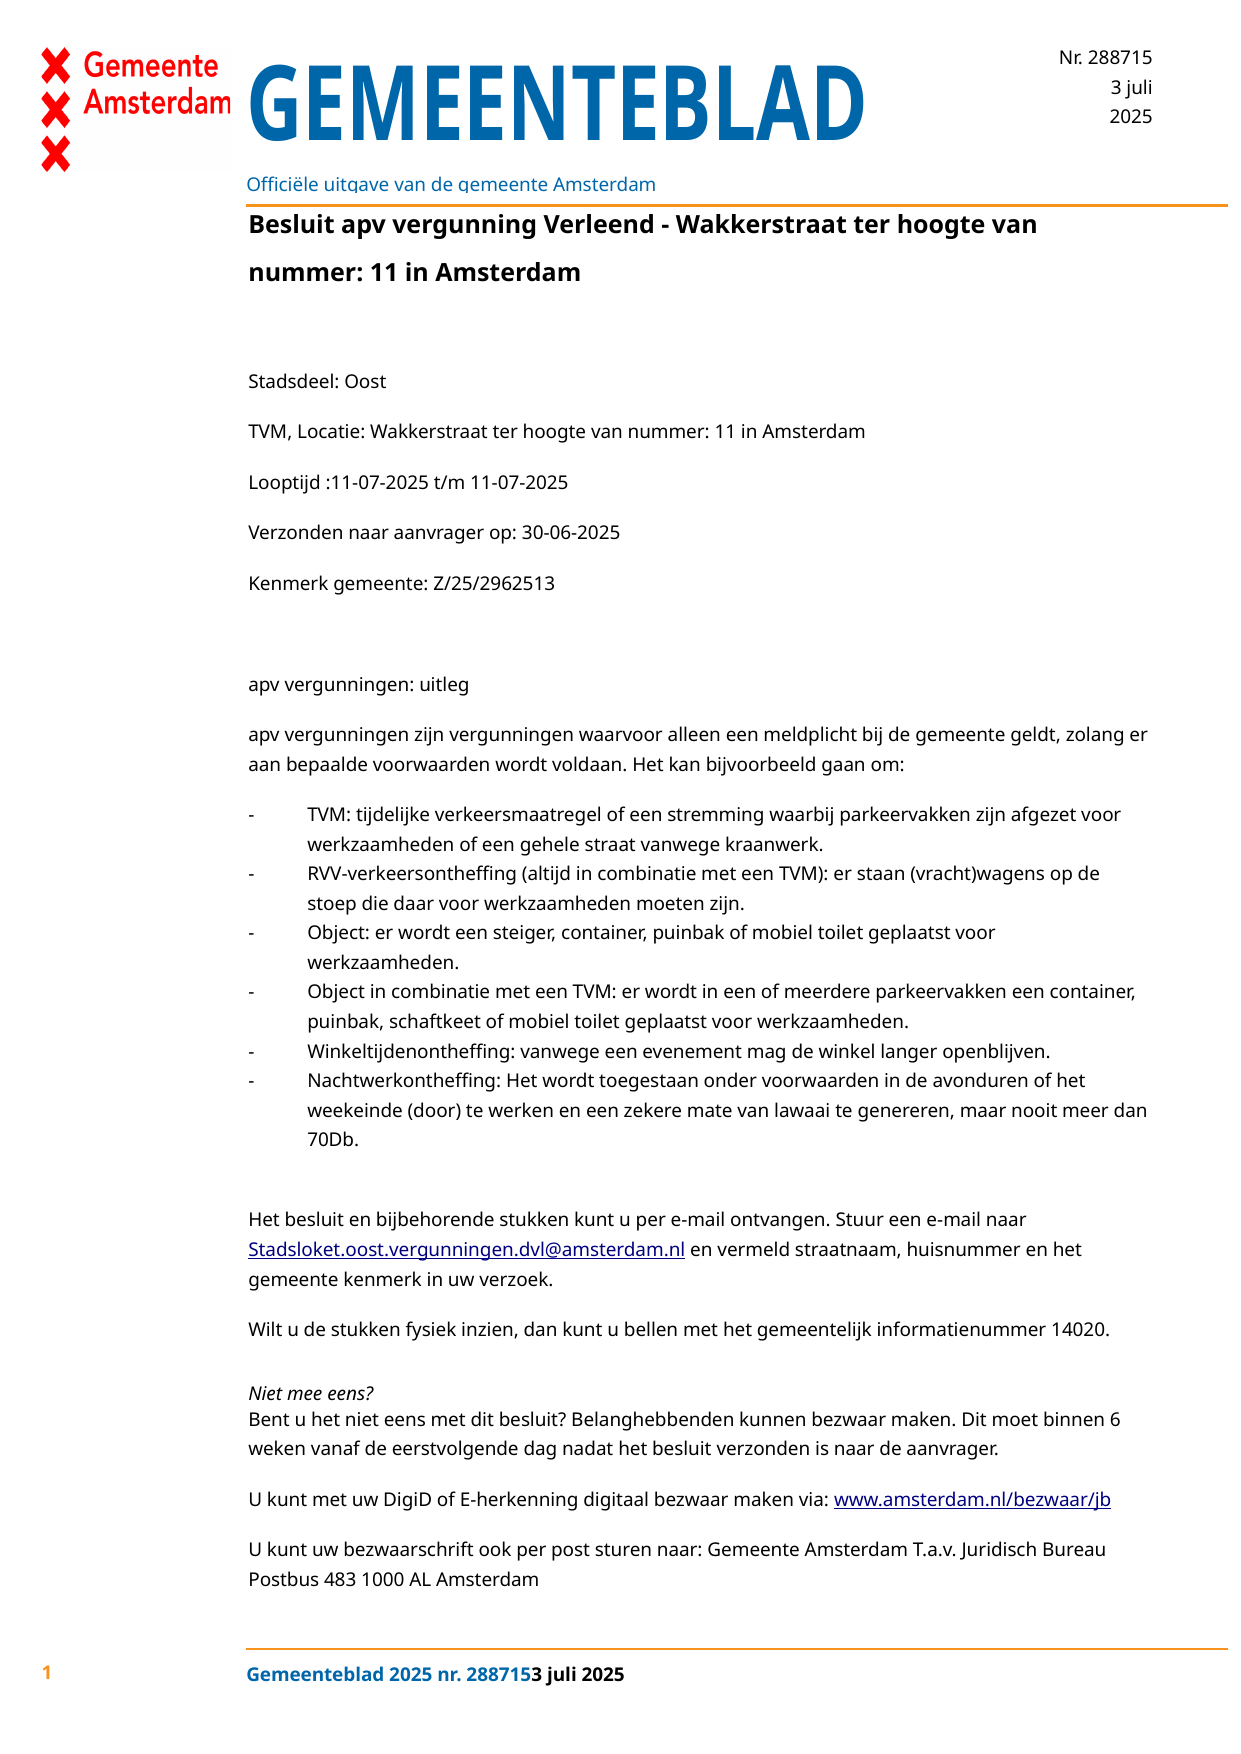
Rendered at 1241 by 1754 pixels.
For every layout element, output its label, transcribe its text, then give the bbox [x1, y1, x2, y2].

list Winkeltijdenontheffing: vanwege een evenement mag de winkel langer openblijven. [248, 1038, 1152, 1064]
text U kunt met uw DigiD of E-herkenning digitaal bezwaar maken via: www.amsterdam.nl/bezwaar/jb [248, 1486, 1152, 1512]
list Object: er wordt een steiger, container, puinbak of mobiel toilet geplaatst voor werkzaamheden. [248, 919, 1152, 975]
text apv vergunningen zijn vergunningen waarvoor alleen een meldplicht bij de gemeente geldt, zolang er aan bepaalde voorwaarden wordt voldaan. Het kan bijvoorbeeld gaan om: [248, 721, 1152, 777]
picture [41, 47, 231, 172]
text Verzonden naar aanvrager op: 30-06-2025 [248, 519, 1152, 545]
list RVV-verkeersontheffing (altijd in combinatie met een TVM): er staan (vracht)wagens op de stoep die daar voor werkzaamheden moeten zijn. [248, 860, 1152, 916]
text apv vergunningen: uitleg [248, 671, 1152, 697]
text Wilt u de stukken fysiek inzien, dan kunt u bellen met het gemeentelijk informatienummer 14020. [248, 1316, 1152, 1342]
text U kunt uw bezwaarschrift ook per post sturen naar: Gemeente Amsterdam T.a.v. Juridisch Bureau Postbus 483 1000 AL Amsterdam [248, 1536, 1152, 1592]
text Het besluit en bijbehorende stukken kunt u per e-mail ontvangen. Stuur een e-mail naar Stadsloket.oost.vergunningen.dvl@amsterdam.nl en vermeld straatnaam, huisnummer en het gemeente kenmerk in uw verzoek. [248, 1207, 1152, 1292]
list TVM: tijdelijke verkeersmaatregel of een stremming waarbij parkeervakken zijn afgezet voor werkzaamheden of een gehele straat vanwege kraanwerk. [248, 801, 1152, 857]
text Besluit apv vergunning Verleend - Wakkerstraat ter hoogte van nummer: 11 in Amsterdam [248, 207, 1152, 288]
text Looptijd :11-07-2025 t/m 11-07-2025 [248, 469, 1152, 495]
list Nachtwerkontheffing: Het wordt toegestaan onder voorwaarden in de avonduren of het weekeinde (door) te werken en een zekere mate van lawaai te genereren, maar nooit meer dan 70Db. [248, 1067, 1152, 1152]
text Kenmerk gemeente: Z/25/2962513 [248, 570, 1152, 596]
text TVM, Locatie: Wakkerstraat ter hoogte van nummer: 11 in Amsterdam [248, 419, 1152, 444]
list Object in combinatie met een TVM: er wordt in een of meerdere parkeervakken een container, puinbak, schaftkeet of mobiel toilet geplaatst voor werkzaamheden. [248, 979, 1152, 1034]
text Bent u het niet eens met dit besluit? Belanghebbenden kunnen bezwaar maken. Dit moet binnen 6 weken vanaf de eerstvolgende dag nadat het besluit verzonden is naar de aanvrager. [248, 1406, 1152, 1461]
text Stadsdeel: Oost [248, 368, 1152, 394]
text Niet mee eens? [248, 1380, 1152, 1406]
